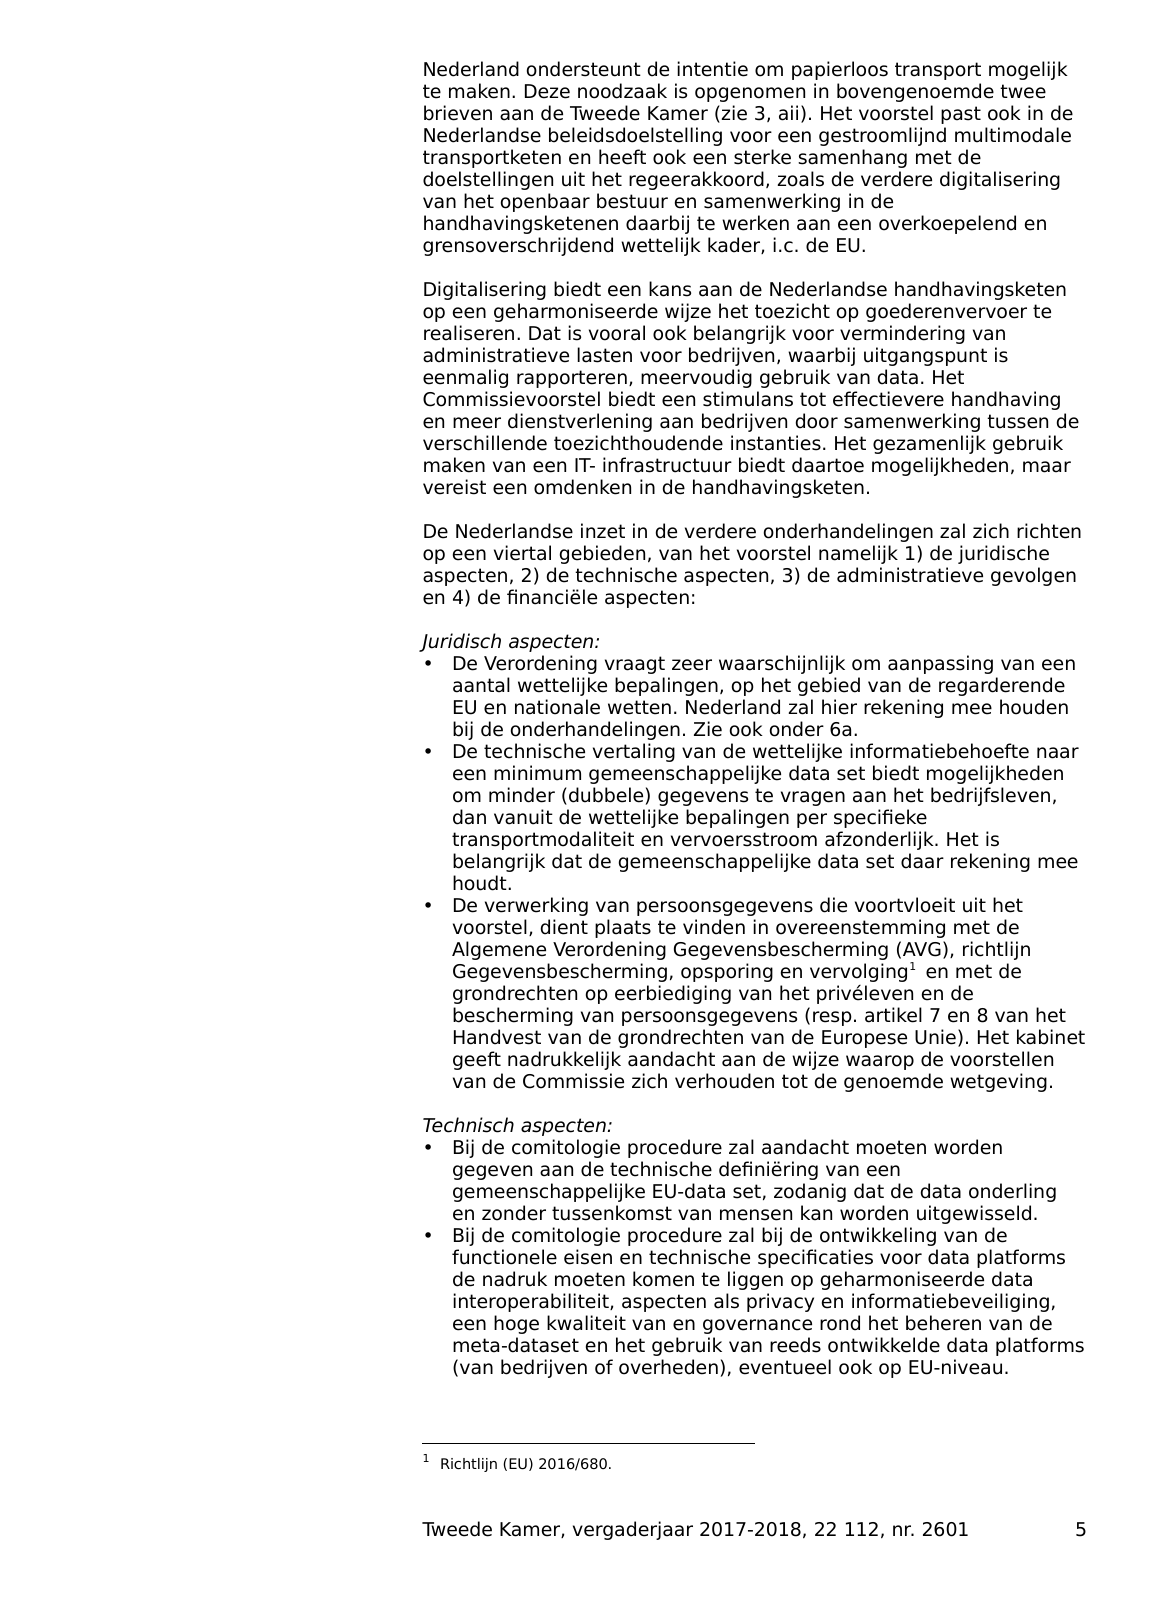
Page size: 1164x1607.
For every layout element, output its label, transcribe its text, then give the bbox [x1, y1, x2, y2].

text • Bij de comitologie procedure zal aandacht moeten worden gegeven aan de technische definiëring van een gemeenschappelijke EU-data set, zodanig dat de data onderling en zonder tussenkomst van mensen kan worden uitgewisseld. [422, 1137, 1087, 1225]
text Juridisch aspecten: [422, 631, 1087, 653]
text • De Verordening vraagt zeer waarschijnlijk om aanpassing van een aantal wettelijke bepalingen, op het gebied van de regarderende EU en nationale wetten. Nederland zal hier rekening mee houden bij de onderhandelingen. Zie ook onder 6a. [422, 653, 1087, 741]
text Technisch aspecten: [422, 1115, 1087, 1137]
text • Bij de comitologie procedure zal bij de ontwikkeling van de functionele eisen en technische specificaties voor data platforms de nadruk moeten komen te liggen op geharmoniseerde data interoperabiliteit, aspecten als privacy en informatiebeveiliging, een hoge kwaliteit van en governance rond het beheren van de meta-dataset en het gebruik van reeds ontwikkelde data platforms (van bedrijven of overheden), eventueel ook op EU-niveau. [422, 1225, 1087, 1379]
text Nederland ondersteunt de intentie om papierloos transport mogelijk te maken. Deze noodzaak is opgenomen in bovengenoemde twee brieven aan de Tweede Kamer (zie 3, aii). Het voorstel past ook in de Nederlandse beleidsdoelstelling voor een gestroomlijnd multimodale transportketen en heeft ook een sterke samenhang met de doelstellingen uit het regeerakkoord, zoals de verdere digitalisering van het openbaar bestuur en samenwerking in de handhavingsketenen daarbij te werken aan een overkoepelend en grensoverschrijdend wettelijk kader, i.c. de EU. [422, 59, 1087, 257]
text Digitalisering biedt een kans aan de Nederlandse handhavingsketen op een geharmoniseerde wijze het toezicht op goederenvervoer te realiseren. Dat is vooral ook belangrijk voor vermindering van administratieve lasten voor bedrijven, waarbij uitgangspunt is eenmalig rapporteren, meervoudig gebruik van data. Het Commissievoorstel biedt een stimulans tot effectievere handhaving en meer dienstverlening aan bedrijven door samenwerking tussen de verschillende toezichthoudende instanties. Het gezamenlijk gebruik maken van een IT- infrastructuur biedt daartoe mogelijkheden, maar vereist een omdenken in de handhavingsketen. [422, 279, 1087, 499]
text • De verwerking van persoonsgegevens die voortvloeit uit het voorstel, dient plaats te vinden in overeenstemming met de Algemene Verordening Gegevensbescherming (AVG), richtlijn Gegevensbescherming, opsporing en vervolging en met de grondrechten op eerbiediging van het privéleven en de bescherming van persoonsgegevens (resp. artikel 7 en 8 van het Handvest van de grondrechten van de Europese Unie). Het kabinet geeft nadrukkelijk aandacht aan de wijze waarop de voorstellen van de Commissie zich verhouden tot de genoemde wetgeving. [422, 895, 1087, 1093]
text Richtlijn (EU) 2016/680. [422, 1452, 1087, 1474]
text • De technische vertaling van de wettelijke informatiebehoefte naar een minimum gemeenschappelijke data set biedt mogelijkheden om minder (dubbele) gegevens te vragen aan het bedrijfsleven, dan vanuit de wettelijke bepalingen per specifieke transportmodaliteit en vervoersstroom afzonderlijk. Het is belangrijk dat de gemeenschappelijke data set daar rekening mee houdt. [422, 741, 1087, 895]
text De Nederlandse inzet in de verdere onderhandelingen zal zich richten op een viertal gebieden, van het voorstel namelijk 1) de juridische aspecten, 2) de technische aspecten, 3) de administratieve gevolgen en 4) de financiële aspecten: [422, 521, 1087, 609]
